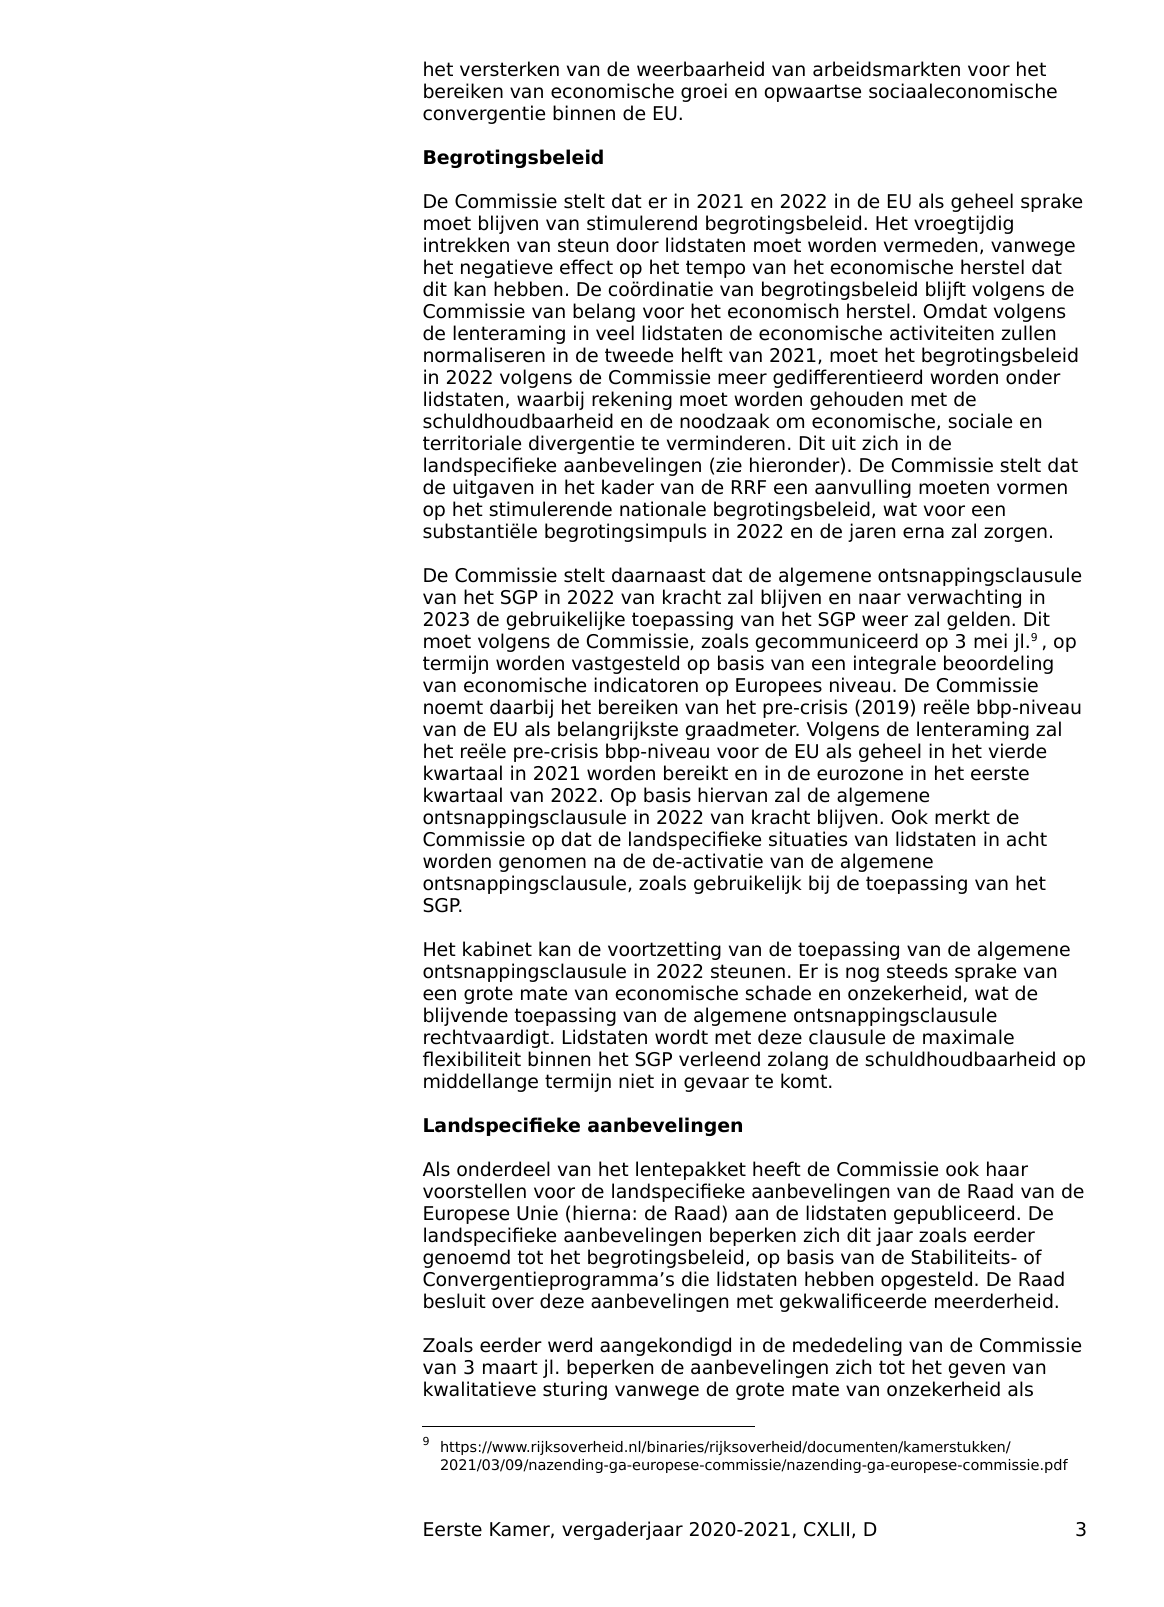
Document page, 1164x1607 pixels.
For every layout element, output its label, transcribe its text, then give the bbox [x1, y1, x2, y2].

text De Commissie stelt daarnaast dat de algemene ontsnappingsclausule van het SGP in 2022 van kracht zal blijven en naar verwachting in 2023 de gebruikelijke toepassing van het SGP weer zal gelden. Dit moet volgens de Commissie, zoals gecommuniceerd op 3 mei jl., op termijn worden vastgesteld op basis van een integrale beoordeling van economische indicatoren op Europees niveau. De Commissie noemt daarbij het bereiken van het pre-crisis (2019) reële bbp-niveau van de EU als belangrijkste graadmeter. Volgens de lenteraming zal het reële pre-crisis bbp-niveau voor de EU als geheel in het vierde kwartaal in 2021 worden bereikt en in de eurozone in het eerste kwartaal van 2022. Op basis hiervan zal de algemene ontsnappingsclausule in 2022 van kracht blijven. Ook merkt de Commissie op dat de landspecifieke situaties van lidstaten in acht worden genomen na de de-activatie van de algemene ontsnappingsclausule, zoals gebruikelijk bij de toepassing van het SGP. [422, 565, 1087, 917]
text Zoals eerder werd aangekondigd in de mededeling van de Commissie van 3 maart jl. beperken de aanbevelingen zich tot het geven van kwalitatieve sturing vanwege de grote mate van onzekerheid als [422, 1335, 1087, 1401]
text Het kabinet kan de voortzetting van de toepassing van de algemene ontsnappingsclausule in 2022 steunen. Er is nog steeds sprake van een grote mate van economische schade en onzekerheid, wat de blijvende toepassing van de algemene ontsnappingsclausule rechtvaardigt. Lidstaten wordt met deze clausule de maximale flexibiliteit binnen het SGP verleend zolang de schuldhoudbaarheid op middellange termijn niet in gevaar te komt. [422, 939, 1087, 1093]
subtitle Begrotingsbeleid [422, 147, 1087, 169]
text het versterken van de weerbaarheid van arbeidsmarkten voor het bereiken van economische groei en opwaartse sociaaleconomische convergentie binnen de EU. [422, 59, 1087, 125]
text Als onderdeel van het lentepakket heeft de Commissie ook haar voorstellen voor de landspecifieke aanbevelingen van de Raad van de Europese Unie (hierna: de Raad) aan de lidstaten gepubliceerd. De landspecifieke aanbevelingen beperken zich dit jaar zoals eerder genoemd tot het begrotingsbeleid, op basis van de Stabiliteits- of Convergentieprogramma’s die lidstaten hebben opgesteld. De Raad besluit over deze aanbevelingen met gekwalificeerde meerderheid. [422, 1159, 1087, 1313]
subtitle Landspecifieke aanbevelingen [422, 1115, 1087, 1137]
text De Commissie stelt dat er in 2021 en 2022 in de EU als geheel sprake moet blijven van stimulerend begrotingsbeleid. Het vroegtijdig intrekken van steun door lidstaten moet worden vermeden, vanwege het negatieve effect op het tempo van het economische herstel dat dit kan hebben. De coördinatie van begrotingsbeleid blijft volgens de Commissie van belang voor het economisch herstel. Omdat volgens de lenteraming in veel lidstaten de economische activiteiten zullen normaliseren in de tweede helft van 2021, moet het begrotingsbeleid in 2022 volgens de Commissie meer gedifferentieerd worden onder lidstaten, waarbij rekening moet worden gehouden met de schuldhoudbaarheid en de noodzaak om economische, sociale en territoriale divergentie te verminderen. Dit uit zich in de landspecifieke aanbevelingen (zie hieronder). De Commissie stelt dat de uitgaven in het kader van de RRF een aanvulling moeten vormen op het stimulerende nationale begrotingsbeleid, wat voor een substantiële begrotingsimpuls in 2022 en de jaren erna zal zorgen. [422, 191, 1087, 543]
text https://www.rijksoverheid.nl/binaries/rijksoverheid/documenten/kamerstukken/2021/03/09/nazending-ga-europese-commissie/nazending-ga-europese-commissie.pdf [422, 1435, 1087, 1474]
